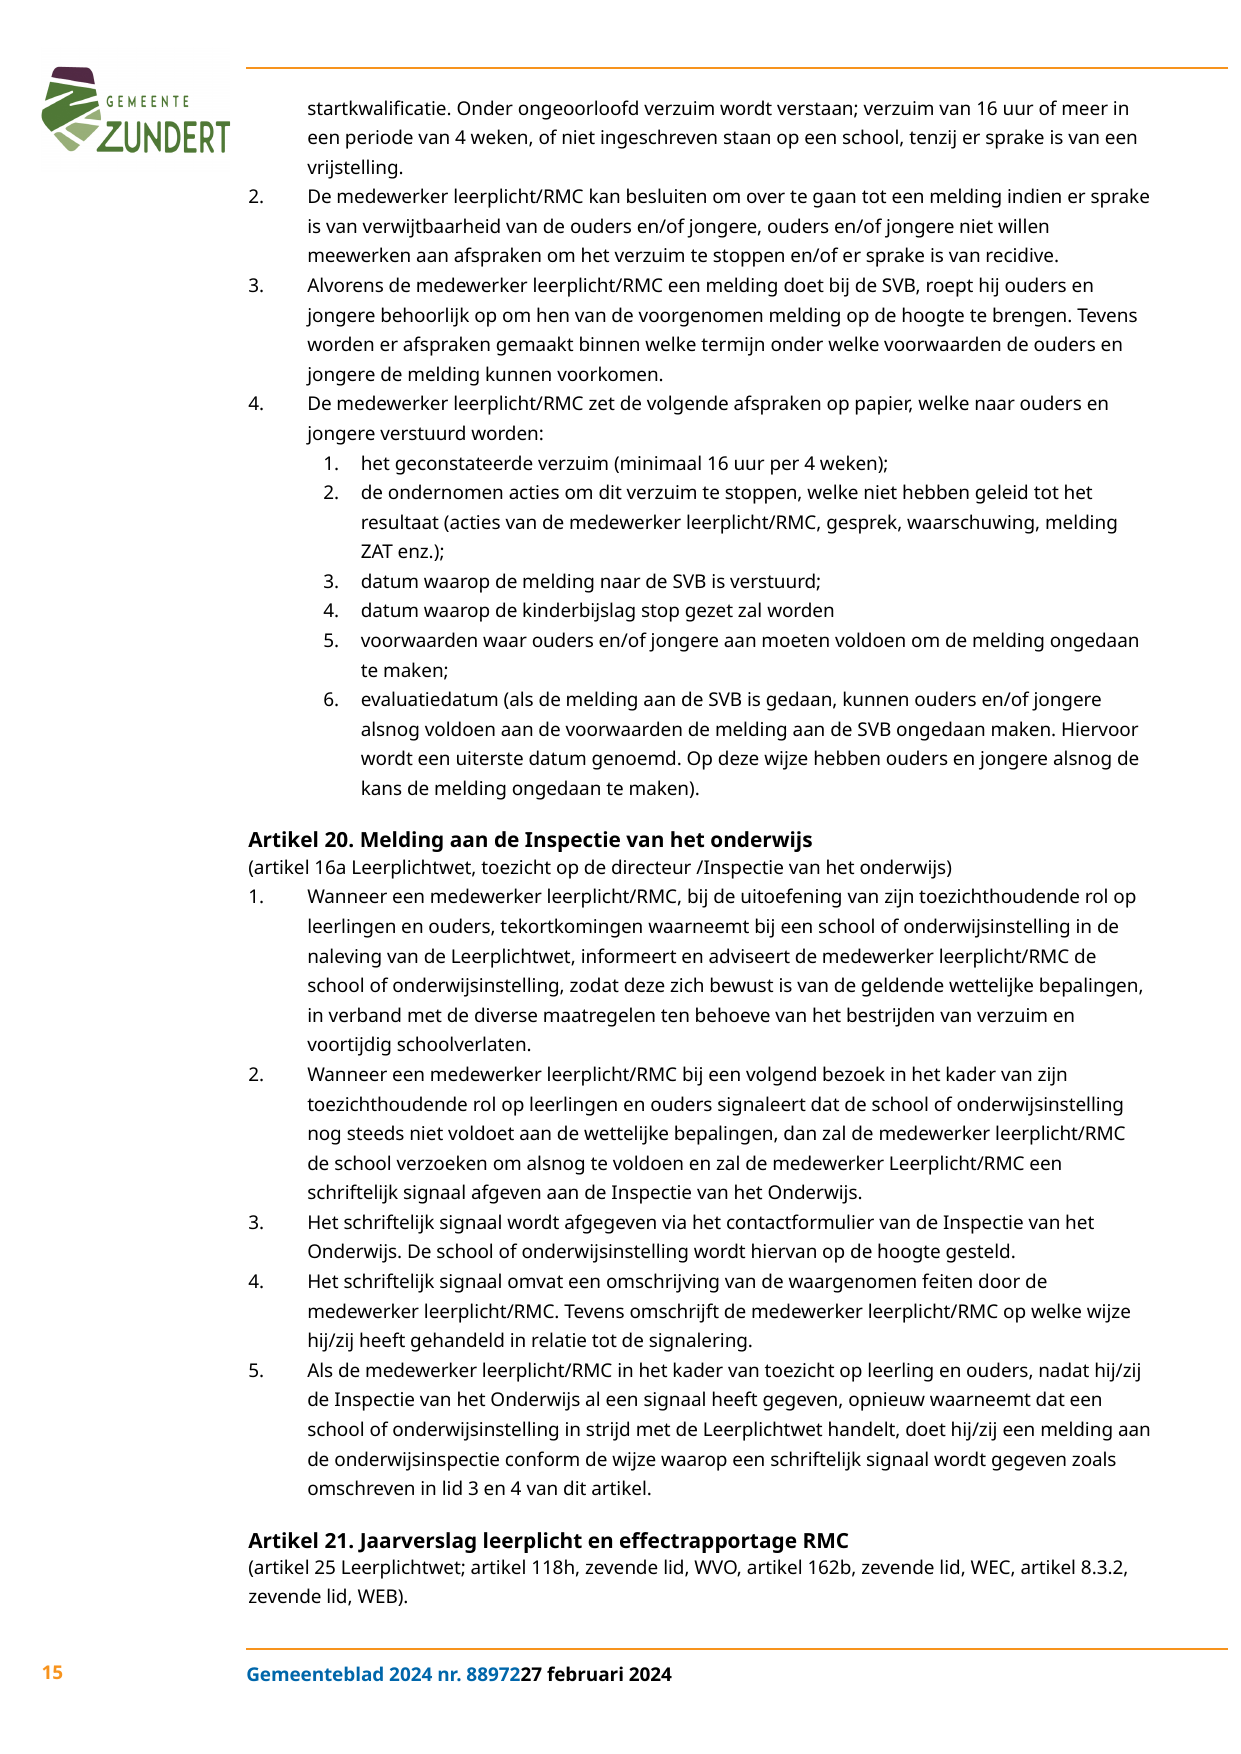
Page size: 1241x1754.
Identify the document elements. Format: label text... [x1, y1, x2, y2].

list Het schriftelijk signaal wordt afgegeven via het contactformulier van de Inspectie van het Onderwijs. De school of onderwijsinstelling wordt hiervan op de hoogte gesteld. [248, 1209, 1152, 1264]
list startkwalificatie. Onder ongeoorloofd verzuim wordt verstaan; verzuim van 16 uur of meer in een periode van 4 weken, of niet ingeschreven staan op een school, tenzij er sprake is van een vrijstelling. [248, 95, 1152, 180]
list datum waarop de melding naar de SVB is verstuurd; [323, 568, 1152, 594]
list Het schriftelijk signaal omvat een omschrijving van de waargenomen feiten door de medewerker leerplicht/RMC. Tevens omschrijft de medewerker leerplicht/RMC op welke wijze hij/zij heeft gehandeld in relatie tot de signalering. [248, 1268, 1152, 1353]
text (artikel 16a Leerplichtwet, toezicht op de directeur /Inspectie van het onderwijs) [248, 854, 1152, 880]
list De medewerker leerplicht/RMC zet de volgende afspraken op papier, welke naar ouders en jongere verstuurd worden: [248, 391, 1152, 446]
list Als de medewerker leerplicht/RMC in het kader van toezicht op leerling en ouders, nadat hij/zij de Inspectie van het Onderwijs al een signaal heeft gegeven, opnieuw waarneemt dat een school of onderwijsinstelling in strijd met de Leerplichtwet handelt, doet hij/zij een melding aan de onderwijsinspectie conform de wijze waarop een schriftelijk signaal wordt gegeven zoals omschreven in lid 3 en 4 van dit artikel. [248, 1357, 1152, 1501]
list Wanneer een medewerker leerplicht/RMC bij een volgend bezoek in het kader van zijn toezichthoudende rol op leerlingen en ouders signaleert dat de school of onderwijsinstelling nog steeds niet voldoet aan de wettelijke bepalingen, dan zal de medewerker leerplicht/RMC de school verzoeken om alsnog te voldoen en zal de medewerker Leerplicht/RMC een schriftelijk signaal afgeven aan de Inspectie van het Onderwijs. [248, 1061, 1152, 1205]
list voorwaarden waar ouders en/of jongere aan moeten voldoen om de melding ongedaan te maken; [323, 627, 1152, 683]
picture [41, 47, 231, 172]
list evaluatiedatum (als de melding aan de SVB is gedaan, kunnen ouders en/of jongere alsnog voldoen aan de voorwaarden de melding aan de SVB ongedaan maken. Hiervoor wordt een uiterste datum genoemd. Op deze wijze hebben ouders en jongere alsnog de kans de melding ongedaan te maken). [323, 686, 1152, 801]
list Wanneer een medewerker leerplicht/RMC, bij de uitoefening van zijn toezichthoudende rol op leerlingen en ouders, tekortkomingen waarneemt bij een school of onderwijsinstelling in de naleving van de Leerplichtwet, informeert en adviseert de medewerker leerplicht/RMC de school of onderwijsinstelling, zodat deze zich bewust is van de geldende wettelijke bepalingen, in verband met de diverse maatregelen ten behoeve van het bestrijden van verzuim en voortijdig schoolverlaten. [248, 884, 1152, 1057]
text Artikel 21. Jaarverslag leerplicht en effectrapportage RMC [248, 1526, 1152, 1554]
list het geconstateerde verzuim (minimaal 16 uur per 4 weken); [323, 450, 1152, 476]
list Alvorens de medewerker leerplicht/RMC een melding doet bij de SVB, roept hij ouders en jongere behoorlijk op om hen van de voorgenomen melding op de hoogte te brengen. Tevens worden er afspraken gemaakt binnen welke termijn onder welke voorwaarden de ouders en jongere de melding kunnen voorkomen. [248, 272, 1152, 387]
list datum waarop de kinderbijslag stop gezet zal worden [323, 598, 1152, 623]
list De medewerker leerplicht/RMC kan besluiten om over te gaan tot een melding indien er sprake is van verwijtbaarheid van de ouders en/of jongere, ouders en/of jongere niet willen meewerken aan afspraken om het verzuim te stoppen en/of er sprake is van recidive. [248, 183, 1152, 268]
text Artikel 20. Melding aan de Inspectie van het onderwijs [248, 826, 1152, 854]
text (artikel 25 Leerplichtwet; artikel 118h, zevende lid, WVO, artikel 162b, zevende lid, WEC, artikel 8.3.2, zevende lid, WEB). [248, 1554, 1152, 1609]
list de ondernomen acties om dit verzuim te stoppen, welke niet hebben geleid tot het resultaat (acties van de medewerker leerplicht/RMC, gesprek, waarschuwing, melding ZAT enz.); [323, 479, 1152, 564]
